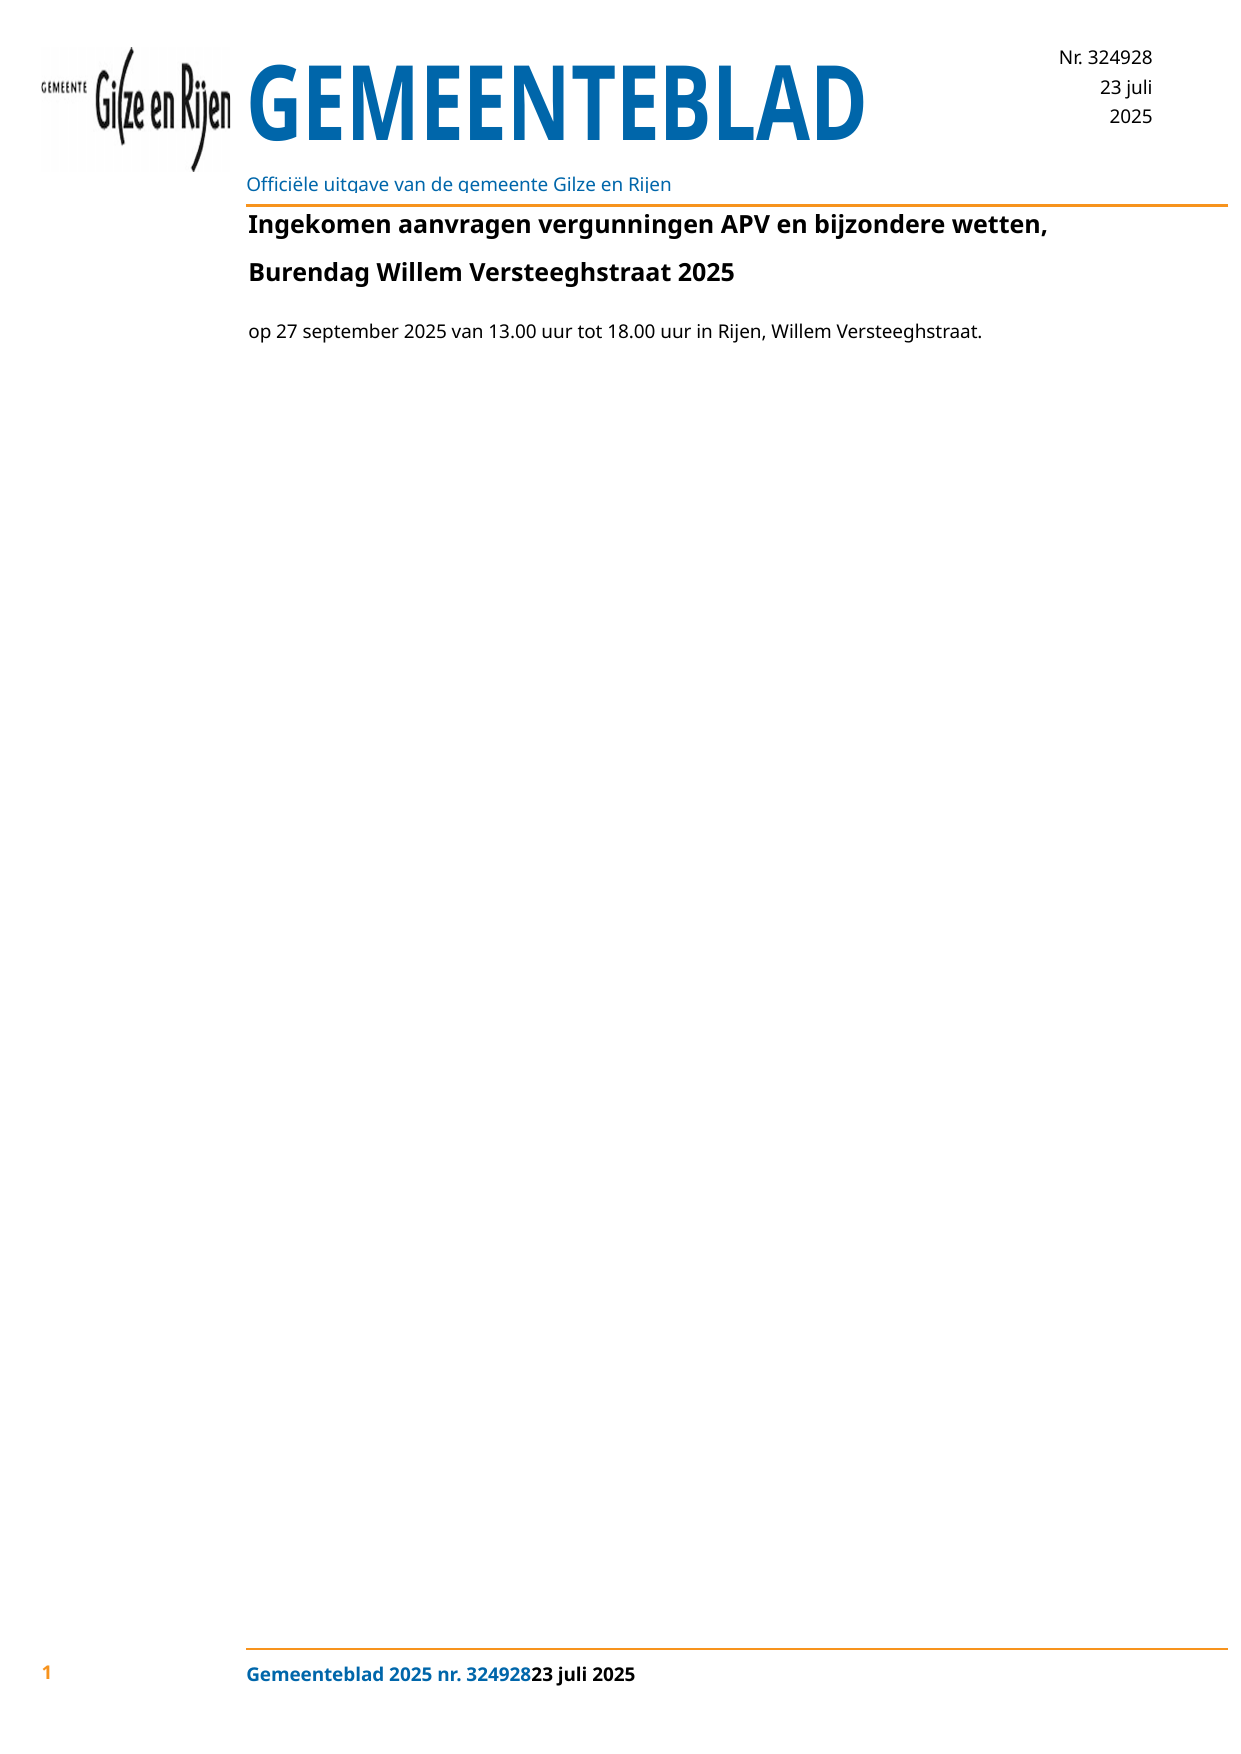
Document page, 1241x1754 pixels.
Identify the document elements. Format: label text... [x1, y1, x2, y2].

text Ingekomen aanvragen vergunningen APV en bijzondere wetten, Burendag Willem Versteeghstraat 2025 [248, 207, 1152, 288]
text op 27 september 2025 van 13.00 uur tot 18.00 uur in Rijen, Willem Versteeghstraat. [248, 318, 1152, 344]
picture [41, 47, 231, 172]
